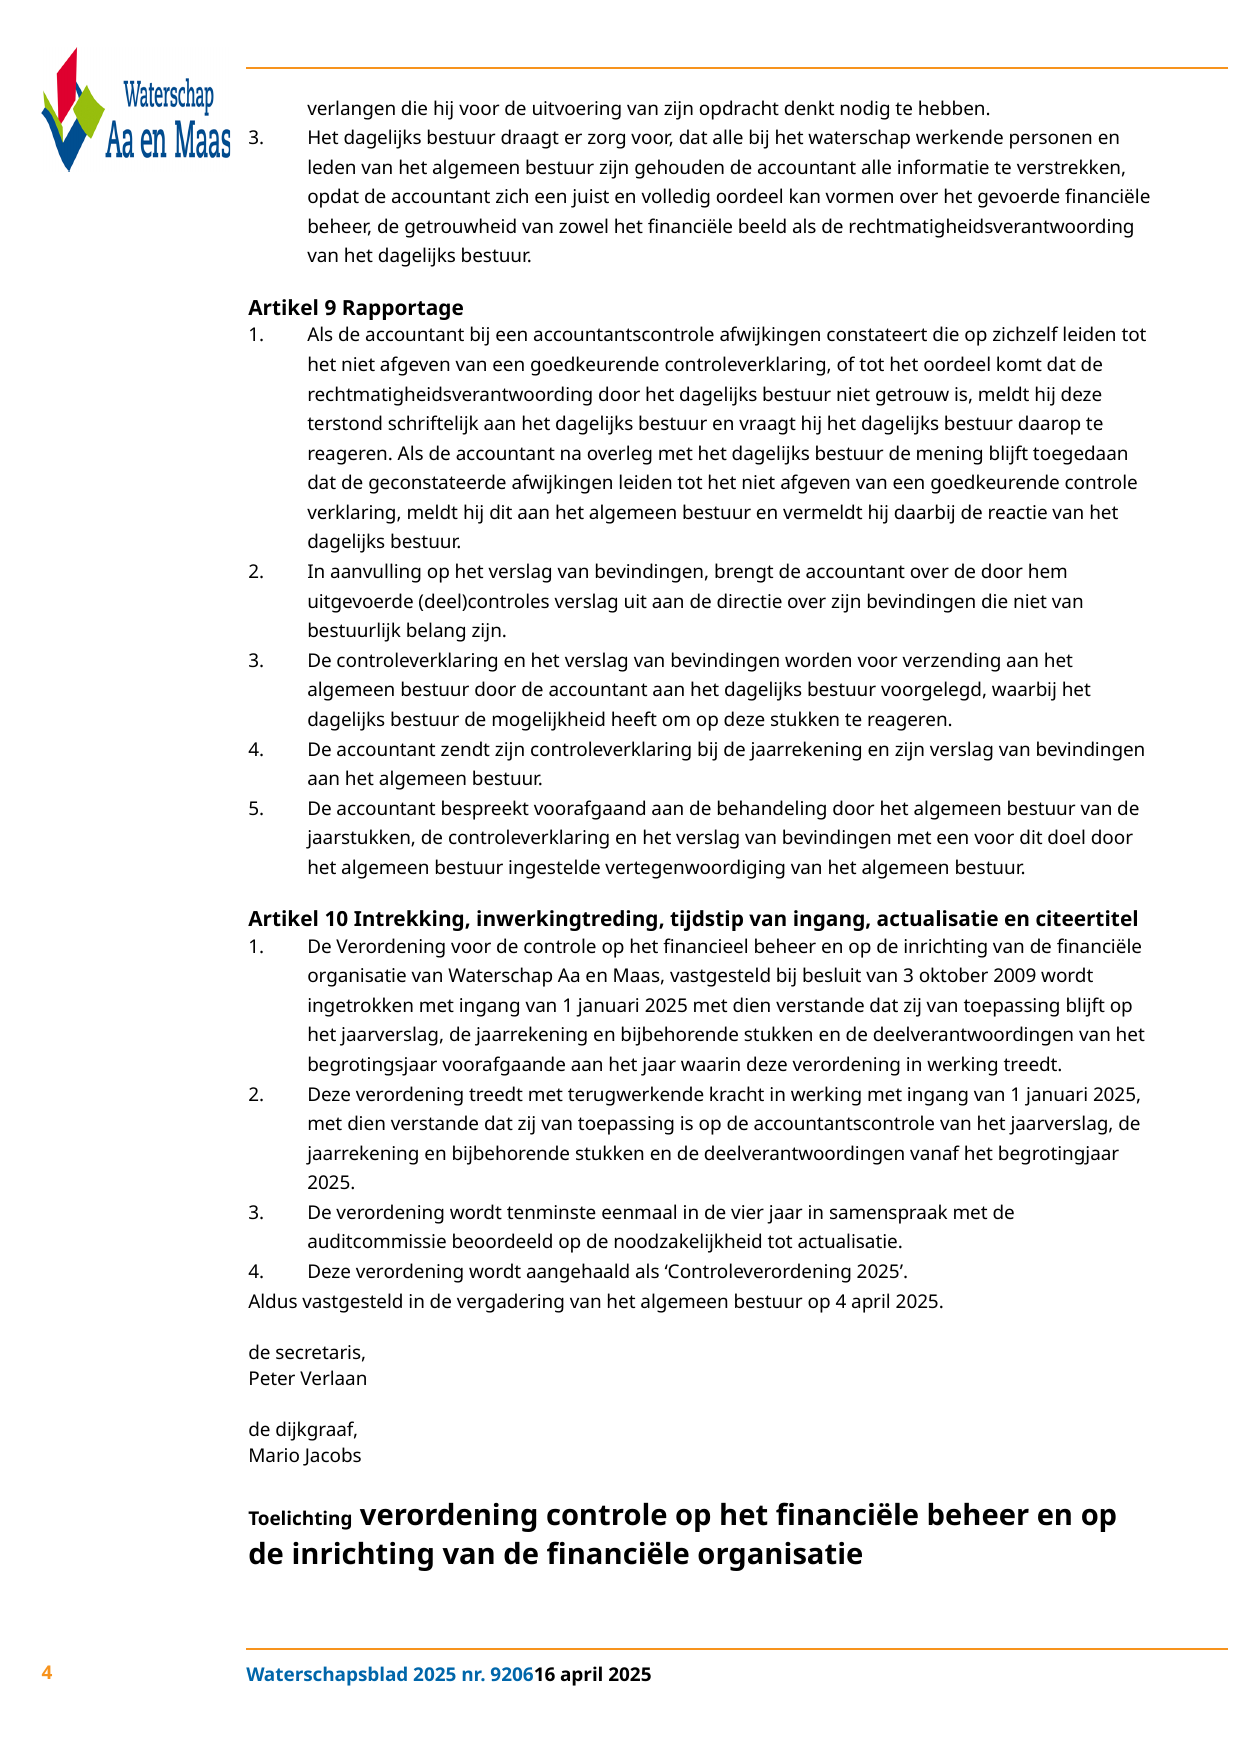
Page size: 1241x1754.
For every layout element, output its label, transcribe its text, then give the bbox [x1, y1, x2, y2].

list Deze verordening treedt met terugwerkende kracht in werking met ingang van 1 januari 2025, met dien verstande dat zij van toepassing is op de accountantscontrole van het jaarverslag, de jaarrekening en bijbehorende stukken en de deelverantwoordingen vanaf het begrotingjaar 2025. [248, 1081, 1152, 1195]
text Artikel 10 Intrekking, inwerkingtreding, tijdstip van ingang, actualisatie en citeertitel [248, 904, 1152, 933]
list De accountant bespreekt voorafgaand aan de behandeling door het algemeen bestuur van de jaarstukken, de controleverklaring en het verslag van bevindingen met een voor dit doel door het algemeen bestuur ingestelde vertegenwoordiging van het algemeen bestuur. [248, 795, 1152, 880]
list Het dagelijks bestuur draagt er zorg voor, dat alle bij het waterschap werkende personen en leden van het algemeen bestuur zijn gehouden de accountant alle informatie te verstrekken, opdat de accountant zich een juist en volledig oordeel kan vormen over het gevoerde financiële beheer, de getrouwheid van zowel het financiële beeld als de rechtmatigheidsverantwoording van het dagelijks bestuur. [248, 124, 1152, 268]
list Als de accountant bij een accountantscontrole afwijkingen constateert die op zichzelf leiden tot het niet afgeven van een goedkeurende controleverklaring, of tot het oordeel komt dat de rechtmatigheidsverantwoording door het dagelijks bestuur niet getrouw is, meldt hij deze terstond schriftelijk aan het dagelijks bestuur en vraagt hij het dagelijks bestuur daarop te reageren. Als de accountant na overleg met het dagelijks bestuur de mening blijft toegedaan dat de geconstateerde afwijkingen leiden tot het niet afgeven van een goedkeurende controle verklaring, meldt hij dit aan het algemeen bestuur en vermeldt hij daarbij de reactie van het dagelijks bestuur. [248, 322, 1152, 554]
list De Verordening voor de controle op het financieel beheer en op de inrichting van de financiële organisatie van Waterschap Aa en Maas, vastgesteld bij besluit van 3 oktober 2009 wordt ingetrokken met ingang van 1 januari 2025 met dien verstande dat zij van toepassing blijft op het jaarverslag, de jaarrekening en bijbehorende stukken en de deelverantwoordingen van het begrotingsjaar voorafgaande aan het jaar waarin deze verordening in werking treedt. [248, 933, 1152, 1077]
text Peter Verlaan [248, 1365, 1152, 1391]
picture [41, 47, 231, 172]
text Aldus vastgesteld in de vergadering van het algemeen bestuur op 4 april 2025. [248, 1288, 1152, 1314]
list In aanvulling op het verslag van bevindingen, brengt de accountant over de door hem uitgevoerde (deel)controles verslag uit aan de directie over zijn bevindingen die niet van bestuurlijk belang zijn. [248, 558, 1152, 643]
text de dijkgraaf, [248, 1417, 1152, 1442]
text de secretaris, [248, 1339, 1152, 1365]
list Deze verordening wordt aangehaald als ‘Controleverordening 2025’. [248, 1258, 1152, 1284]
text Toelichting verordening controle op het financiële beheer en op de inrichting van de financiële organisatie [248, 1494, 1152, 1573]
list De controleverklaring en het verslag van bevindingen worden voor verzending aan het algemeen bestuur door de accountant aan het dagelijks bestuur voorgelegd, waarbij het dagelijks bestuur de mogelijkheid heeft om op deze stukken te reageren. [248, 647, 1152, 732]
text Artikel 9 Rapportage [248, 293, 1152, 322]
text Mario Jacobs [248, 1442, 1152, 1468]
list De verordening wordt tenminste eenmaal in de vier jaar in samenspraak met de auditcommissie beoordeeld op de noodzakelijkheid tot actualisatie. [248, 1199, 1152, 1254]
list verlangen die hij voor de uitvoering van zijn opdracht denkt nodig te hebben. [248, 95, 1152, 121]
list De accountant zendt zijn controleverklaring bij de jaarrekening en zijn verslag van bevindingen aan het algemeen bestuur. [248, 736, 1152, 791]
